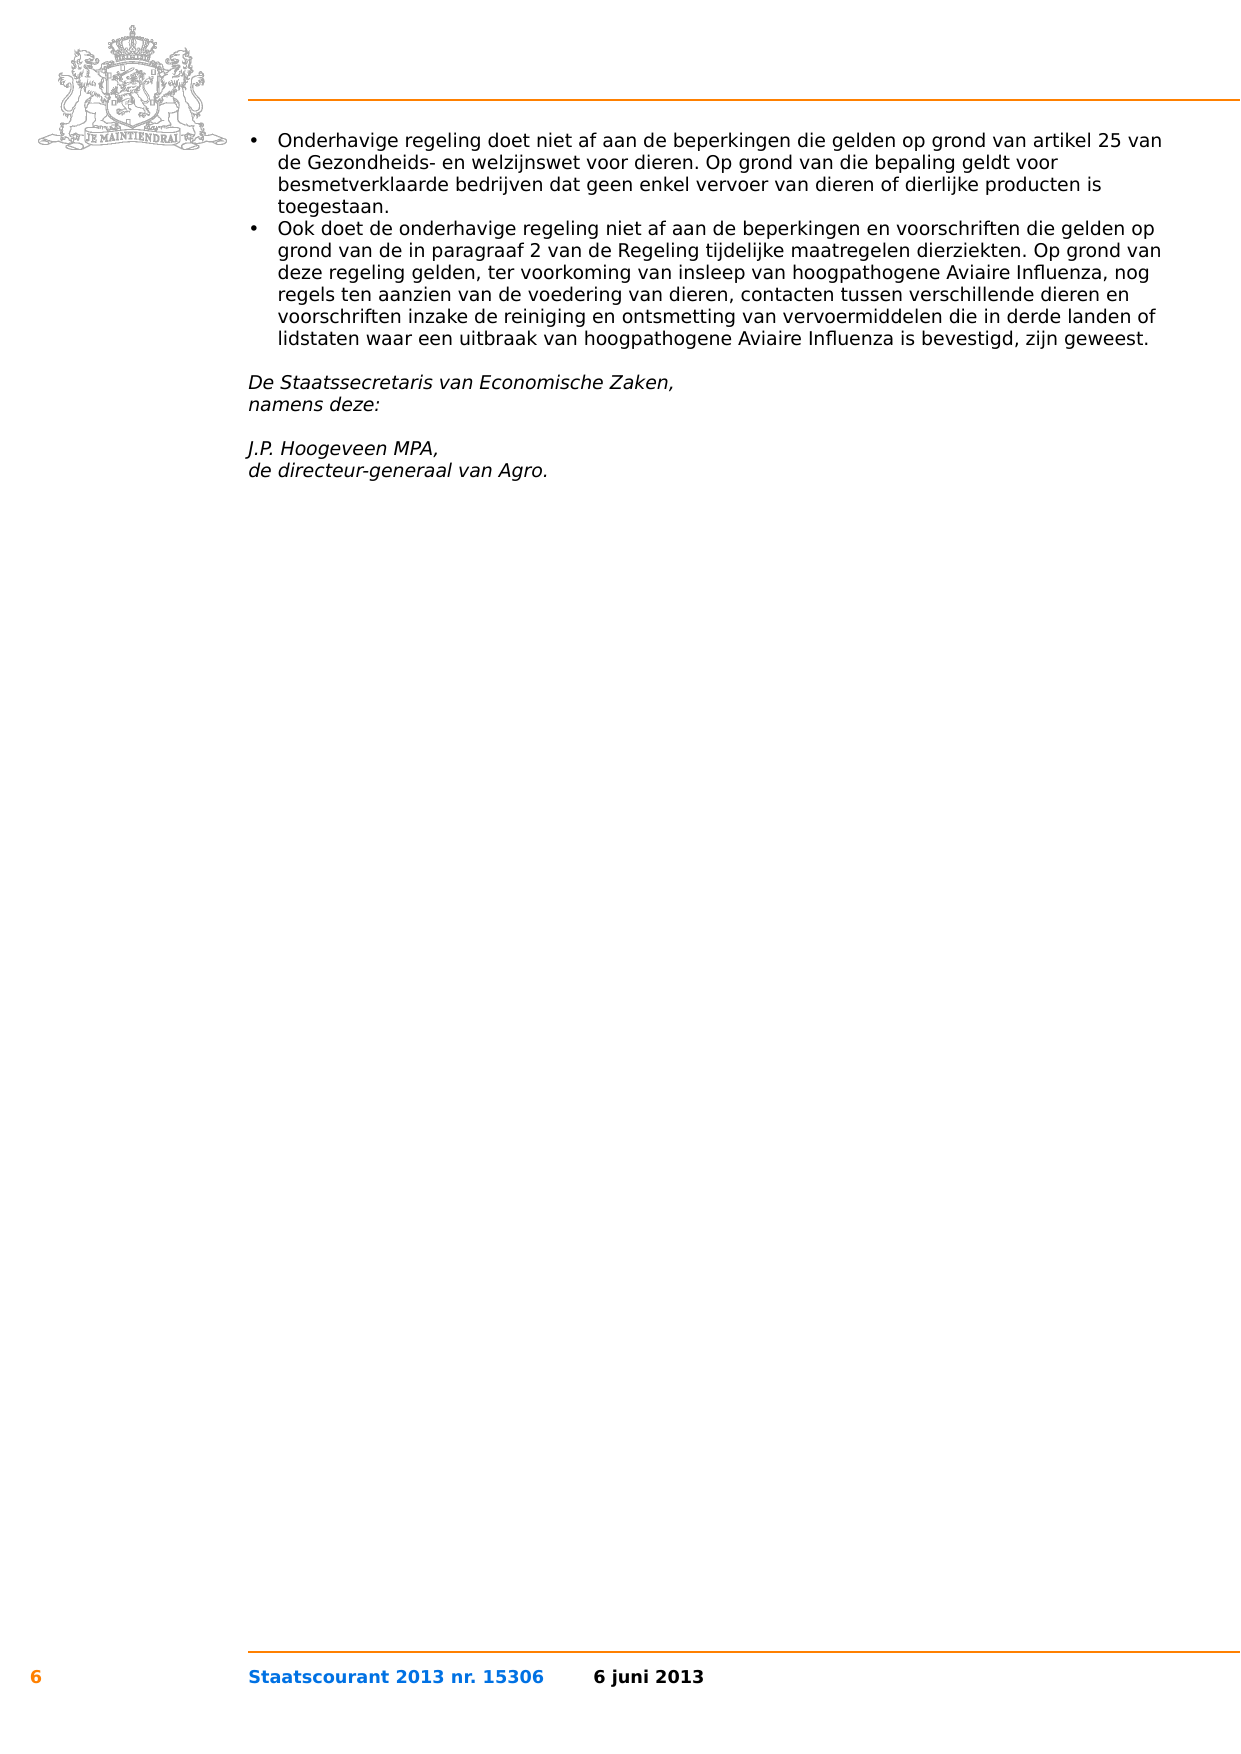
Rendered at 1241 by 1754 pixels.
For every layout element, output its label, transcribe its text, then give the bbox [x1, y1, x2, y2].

text • Ook doet de onderhavige regeling niet af aan de beperkingen en voorschriften die gelden op grond van de in paragraaf 2 van de Regeling tijdelijke maatregelen dierziekten. Op grond van deze regeling gelden, ter voorkoming van insleep van hoogpathogene Aviaire Influenza, nog regels ten aanzien van de voedering van dieren, contacten tussen verschillende dieren en voorschriften inzake de reiniging en ontsmetting van vervoermiddelen die in derde landen of lidstaten waar een uitbraak van hoogpathogene Aviaire Influenza is bevestigd, zijn geweest. [248, 218, 1163, 350]
text De Staatssecretaris van Economische Zaken, namens deze: J.P. Hoogeveen MPA, de directeur-generaal van Agro. [248, 372, 1163, 481]
picture [38, 25, 227, 150]
text • Onderhavige regeling doet niet af aan de beperkingen die gelden op grond van artikel 25 van de Gezondheids- en welzijnswet voor dieren. Op grond van die bepaling geldt voor besmetverklaarde bedrijven dat geen enkel vervoer van dieren of dierlijke producten is toegestaan. [248, 130, 1163, 218]
